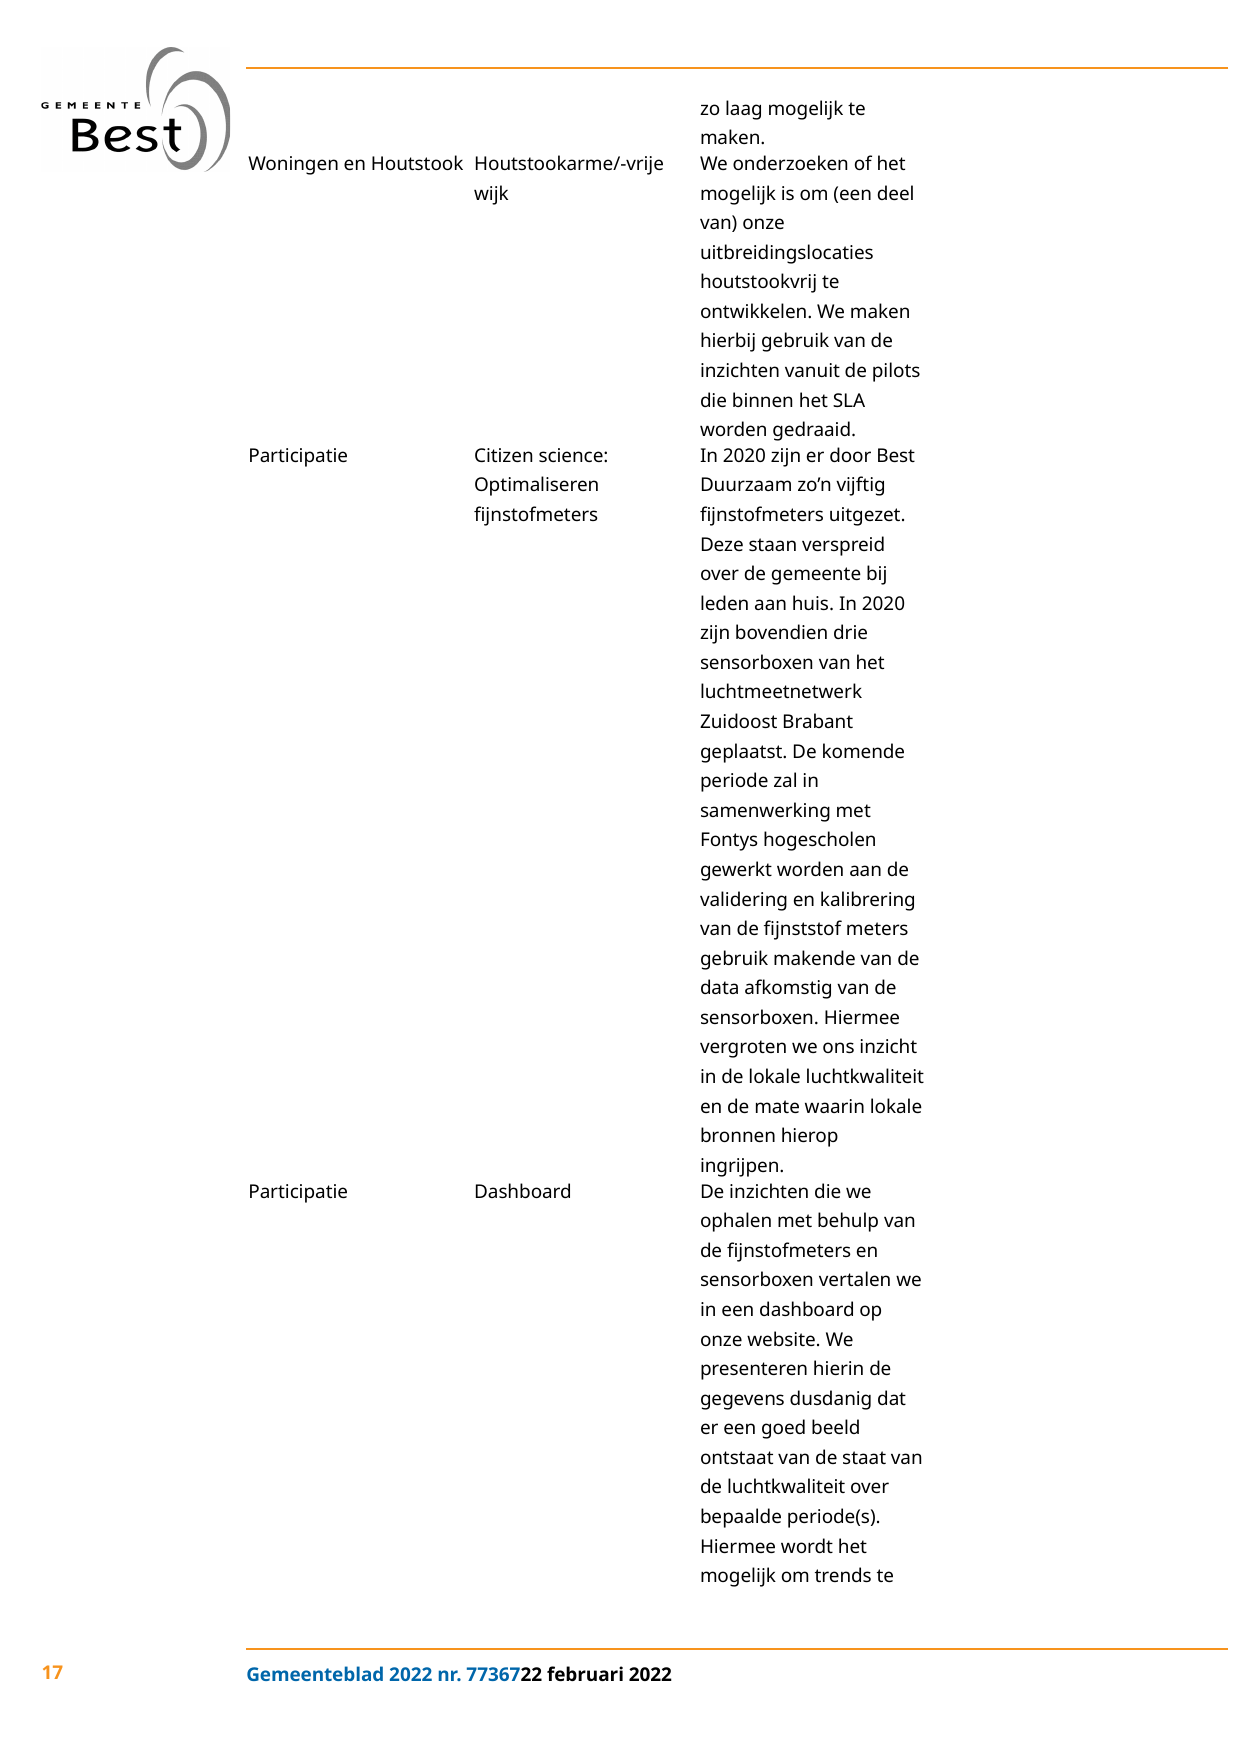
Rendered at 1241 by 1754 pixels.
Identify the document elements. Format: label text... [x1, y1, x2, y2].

table_cell Citizen science: Optimaliseren fijnstofmeters [474, 442, 700, 1178]
table_cell Houtstookarme/-vrije wijk [474, 150, 700, 442]
table_cell zo laag mogelijk te maken. [700, 95, 926, 150]
table_cell [474, 95, 700, 150]
table_cell Participatie [248, 1178, 474, 1588]
table_cell Woningen en Houtstook [248, 150, 474, 442]
picture [41, 47, 231, 172]
table_cell [248, 95, 474, 150]
table_cell In 2020 zijn er door Best Duurzaam zo’n vijftig fijnstofmeters uitgezet. Deze staan verspreid over de gemeente bij leden aan huis. In 2020 zijn bovendien drie sensorboxen van het luchtmeetnetwerk Zuidoost Brabant geplaatst. De komende periode zal in samenwerking met Fontys hogescholen gewerkt worden aan de validering en kalibrering van de fijnststof meters gebruik makende van de data afkomstig van de sensorboxen. Hiermee vergroten we ons inzicht in de lokale luchtkwaliteit en de mate waarin lokale bronnen hierop ingrijpen. [700, 442, 926, 1178]
table_cell Dashboard [474, 1178, 700, 1588]
table_cell De inzichten die we ophalen met behulp van de fijnstofmeters en sensorboxen vertalen we in een dashboard op onze website. We presenteren hierin de gegevens dusdanig dat er een goed beeld ontstaat van de staat van de luchtkwaliteit over bepaalde periode(s). Hiermee wordt het mogelijk om trends te [700, 1178, 926, 1588]
table_cell We onderzoeken of het mogelijk is om (een deel van) onze uitbreidingslocaties houtstookvrij te ontwikkelen. We maken hierbij gebruik van de inzichten vanuit de pilots die binnen het SLA worden gedraaid. [700, 150, 926, 442]
table_cell Participatie [248, 442, 474, 1178]
